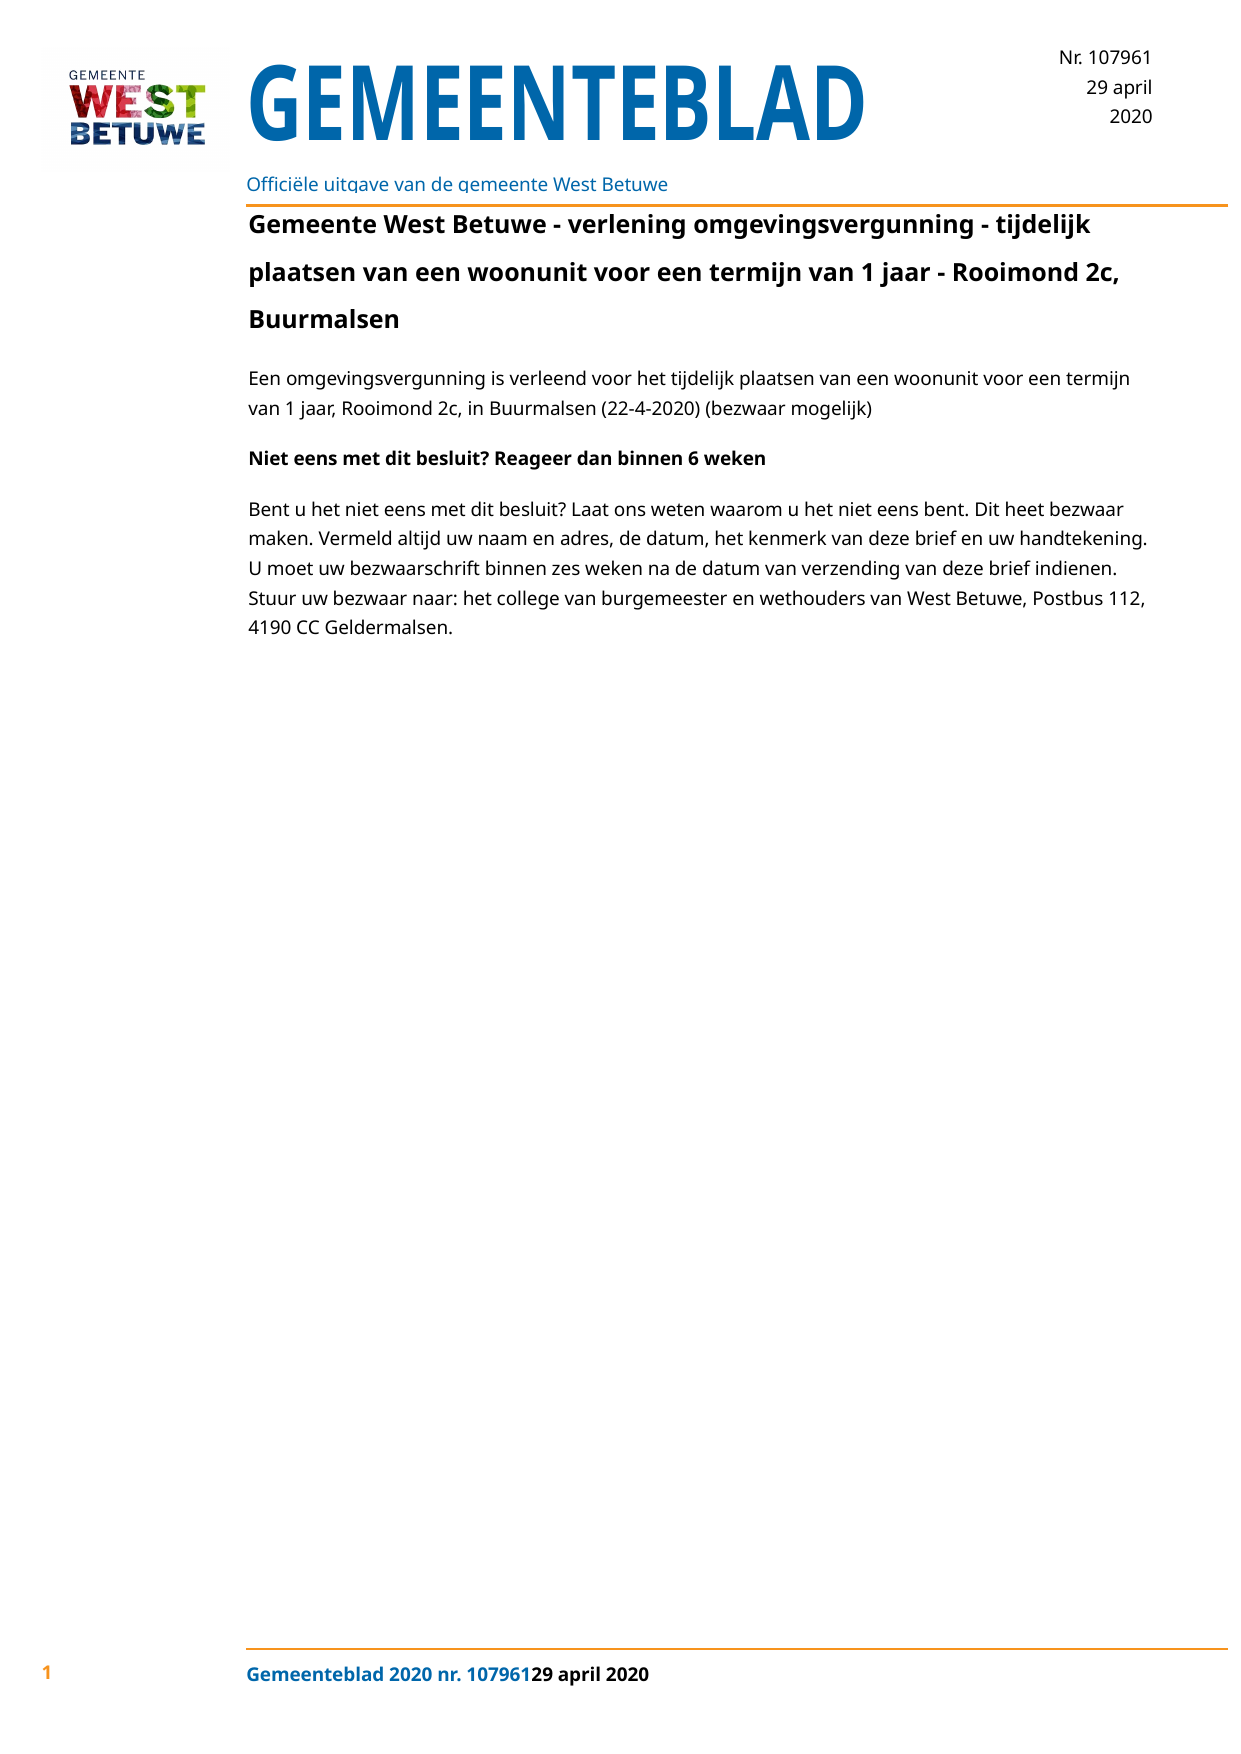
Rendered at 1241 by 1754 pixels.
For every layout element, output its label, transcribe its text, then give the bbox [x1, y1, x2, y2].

text Gemeente West Betuwe - verlening omgevingsvergunning - tijdelijk plaatsen van een woonunit voor een termijn van 1 jaar - Rooimond 2c, Buurmalsen [248, 207, 1152, 336]
picture [41, 47, 231, 172]
text Bent u het niet eens met dit besluit? Laat ons weten waarom u het niet eens bent. Dit heet bezwaar maken. Vermeld altijd uw naam en adres, de datum, het kenmerk van deze brief en uw handtekening. U moet uw bezwaarschrift binnen zes weken na de datum van verzending van deze brief indienen. Stuur uw bezwaar naar: het college van burgemeester en wethouders van West Betuwe, Postbus 112, 4190 CC Geldermalsen. [248, 496, 1152, 640]
text Een omgevingsvergunning is verleend voor het tijdelijk plaatsen van een woonunit voor een termijn van 1 jaar, Rooimond 2c, in Buurmalsen (22-4-2020) (bezwaar mogelijk) [248, 366, 1152, 421]
text Niet eens met dit besluit? Reageer dan binnen 6 weken [248, 446, 1152, 471]
